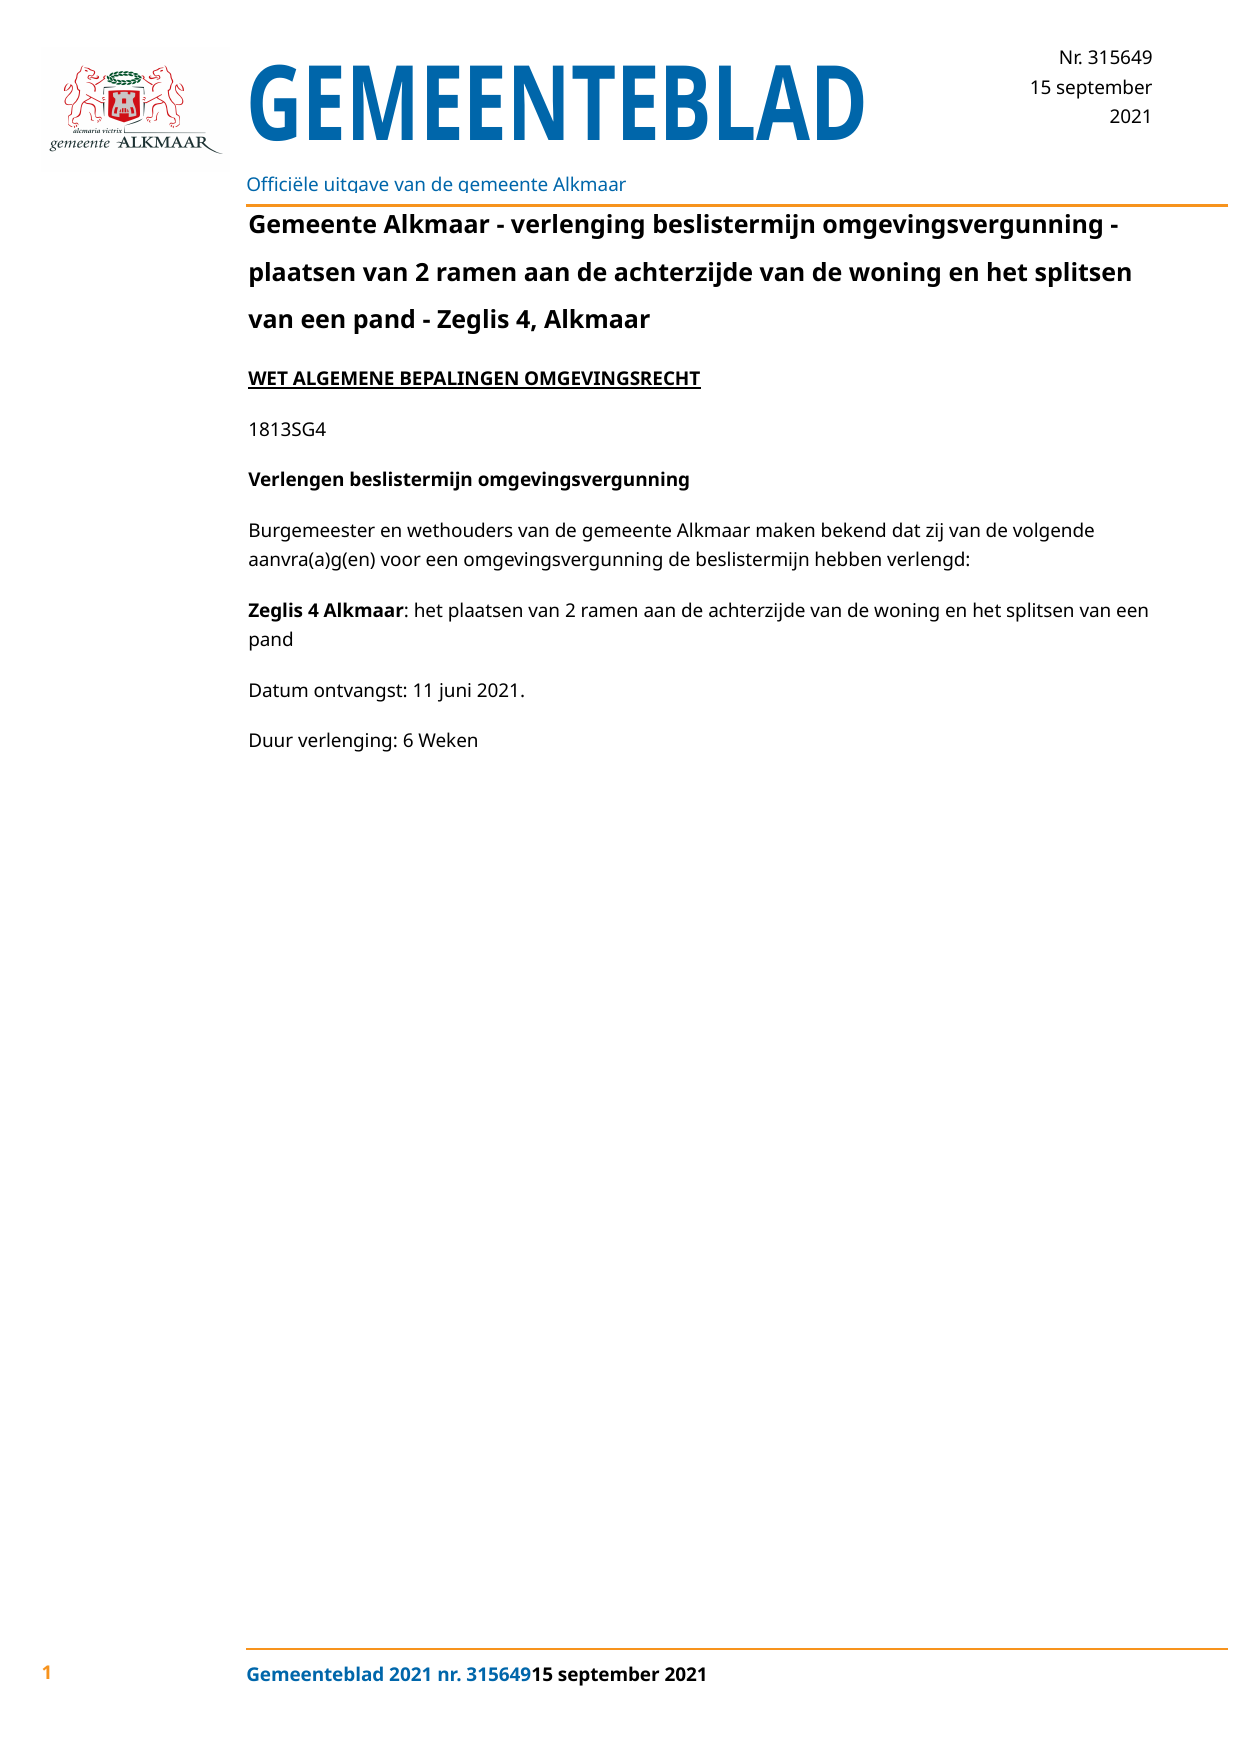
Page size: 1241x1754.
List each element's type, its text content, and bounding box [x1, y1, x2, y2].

text Burgemeester en wethouders van de gemeente Alkmaar maken bekend dat zij van de volgende aanvra(a)g(en) voor een omgevingsvergunning de beslistermijn hebben verlengd: [248, 517, 1152, 572]
text Verlengen beslistermijn omgevingsvergunning [248, 466, 1152, 492]
text Datum ontvangst: 11 juni 2021. [248, 677, 1152, 702]
picture [41, 47, 231, 172]
text Duur verlenging: 6 Weken [248, 727, 1152, 753]
text WET ALGEMENE BEPALINGEN OMGEVINGSRECHT [248, 366, 1152, 391]
text 1813SG4 [248, 416, 1152, 442]
text Zeglis 4 Alkmaar: het plaatsen van 2 ramen aan de achterzijde van de woning en het splitsen van een pand [248, 597, 1152, 652]
text Gemeente Alkmaar - verlenging beslistermijn omgevingsvergunning - plaatsen van 2 ramen aan de achterzijde van de woning en het splitsen van een pand - Zeglis 4, Alkmaar [248, 207, 1152, 336]
